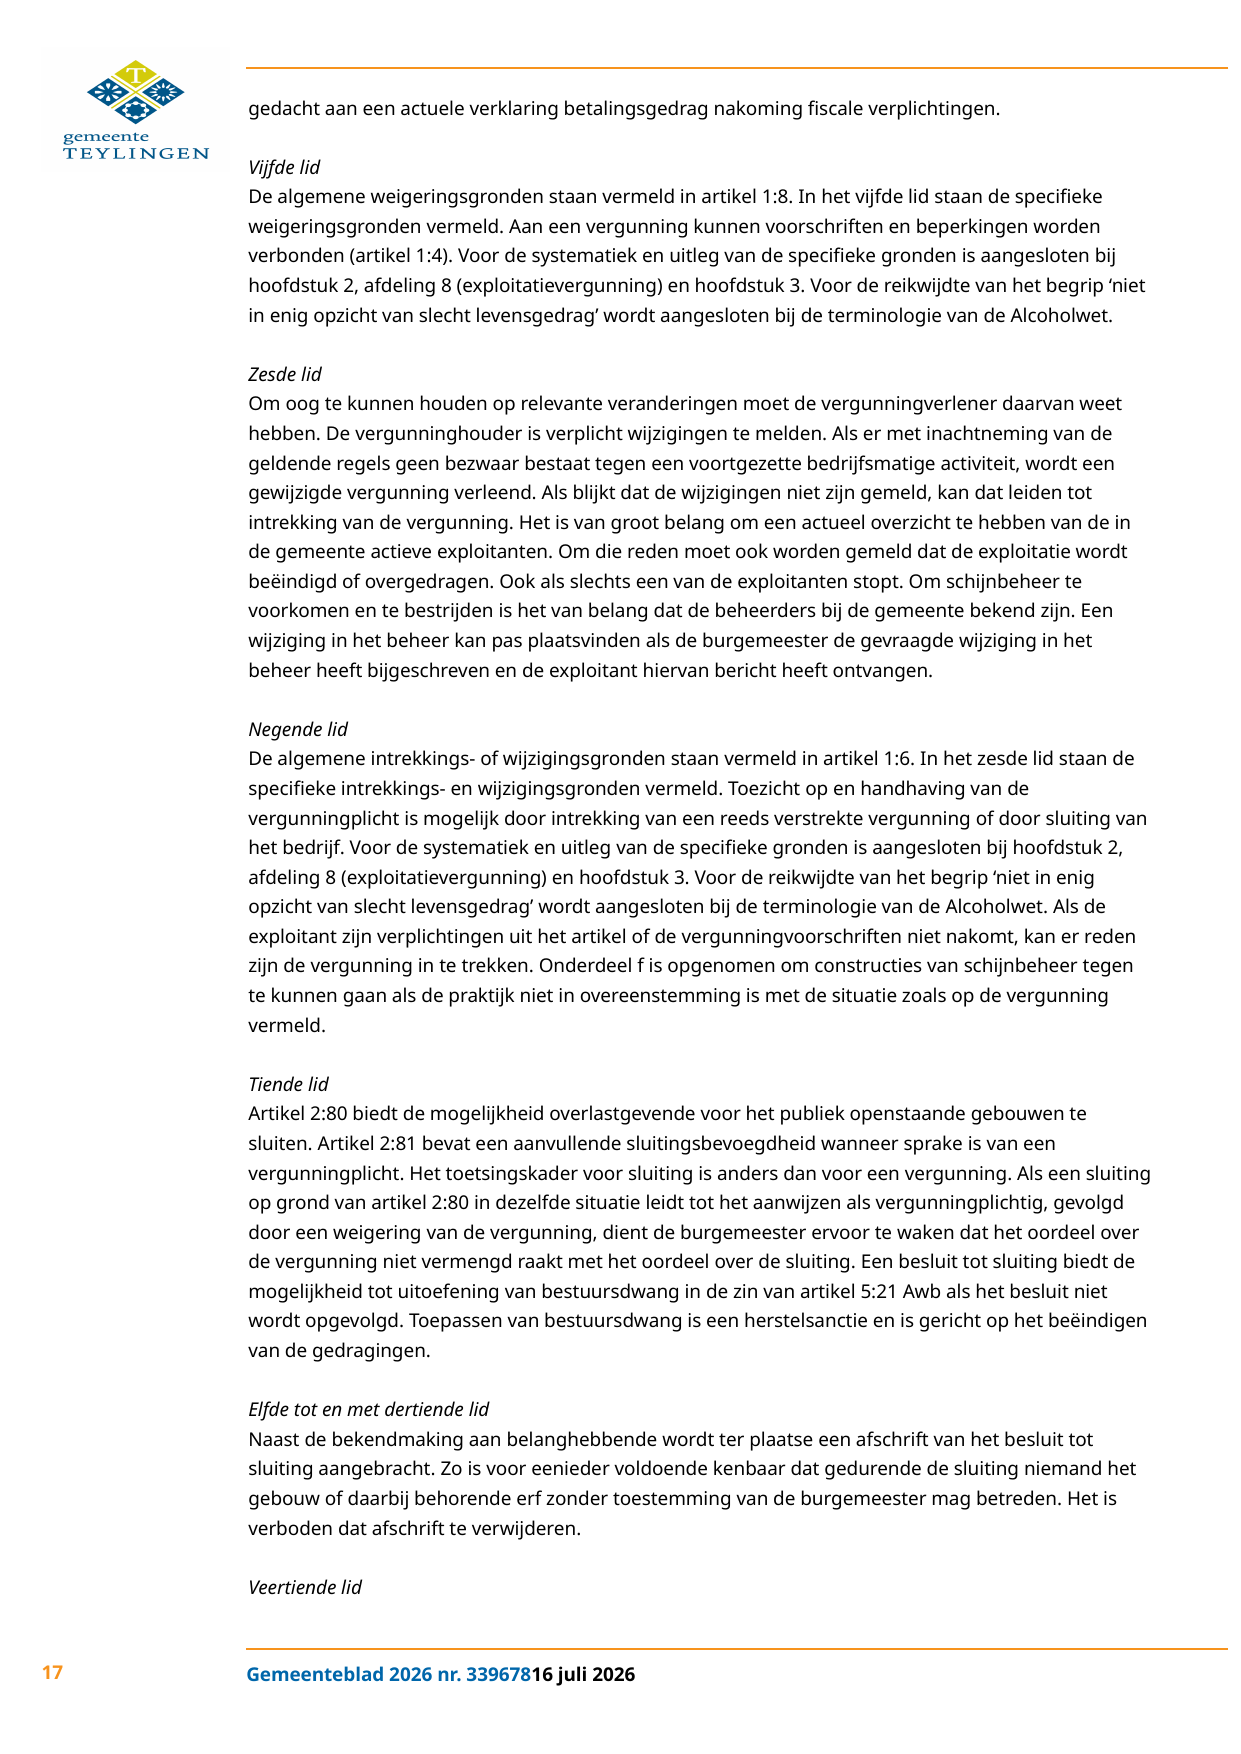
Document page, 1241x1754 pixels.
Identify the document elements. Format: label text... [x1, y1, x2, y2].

text Veertiende lid [248, 1574, 1152, 1600]
text Elfde tot en met dertiende lid [248, 1396, 1152, 1422]
text Negende lid [248, 716, 1152, 742]
text De algemene intrekkings- of wijzigingsgronden staan vermeld in artikel 1:6. In het zesde lid staan de specifieke intrekkings- en wijzigingsgronden vermeld. Toezicht op en handhaving van de vergunningplicht is mogelijk door intrekking van een reeds verstrekte vergunning of door sluiting van het bedrijf. Voor de systematiek en uitleg van de specifieke gronden is aangesloten bij hoofdstuk 2, afdeling 8 (exploitatievergunning) en hoofdstuk 3. Voor de reikwijdte van het begrip ‘niet in enig opzicht van slecht levensgedrag’ wordt aangesloten bij de terminologie van de Alcoholwet. Als de exploitant zijn verplichtingen uit het artikel of de vergunningvoorschriften niet nakomt, kan er reden zijn de vergunning in te trekken. Onderdeel f is opgenomen om constructies van schijnbeheer tegen te kunnen gaan als de praktijk niet in overeenstemming is met de situatie zoals op de vergunning vermeld. [248, 746, 1152, 1038]
text Tiende lid [248, 1071, 1152, 1097]
picture [41, 47, 231, 172]
text De algemene weigeringsgronden staan vermeld in artikel 1:8. In het vijfde lid staan de specifieke weigeringsgronden vermeld. Aan een vergunning kunnen voorschriften en beperkingen worden verbonden (artikel 1:4). Voor de systematiek en uitleg van de specifieke gronden is aangesloten bij hoofdstuk 2, afdeling 8 (exploitatievergunning) en hoofdstuk 3. Voor de reikwijdte van het begrip ‘niet in enig opzicht van slecht levensgedrag’ wordt aangesloten bij de terminologie van de Alcoholwet. [248, 183, 1152, 328]
text Om oog te kunnen houden op relevante veranderingen moet de vergunningverlener daarvan weet hebben. De vergunninghouder is verplicht wijzigingen te melden. Als er met inachtneming van de geldende regels geen bezwaar bestaat tegen een voortgezette bedrijfsmatige activiteit, wordt een gewijzigde vergunning verleend. Als blijkt dat de wijzigingen niet zijn gemeld, kan dat leiden tot intrekking van de vergunning. Het is van groot belang om een actueel overzicht te hebben van de in de gemeente actieve exploitanten. Om die reden moet ook worden gemeld dat de exploitatie wordt beëindigd of overgedragen. Ook als slechts een van de exploitanten stopt. Om schijnbeheer te voorkomen en te bestrijden is het van belang dat de beheerders bij de gemeente bekend zijn. Een wijziging in het beheer kan pas plaatsvinden als de burgemeester de gevraagde wijziging in het beheer heeft bijgeschreven en de exploitant hiervan bericht heeft ontvangen. [248, 391, 1152, 683]
text Naast de bekendmaking aan belanghebbende wordt ter plaatse een afschrift van het besluit tot sluiting aangebracht. Zo is voor eenieder voldoende kenbaar dat gedurende de sluiting niemand het gebouw of daarbij behorende erf zonder toestemming van de burgemeester mag betreden. Het is verboden dat afschrift te verwijderen. [248, 1426, 1152, 1541]
text Zesde lid [248, 361, 1152, 387]
text Artikel 2:80 biedt de mogelijkheid overlastgevende voor het publiek openstaande gebouwen te sluiten. Artikel 2:81 bevat een aanvullende sluitingsbevoegdheid wanneer sprake is van een vergunningplicht. Het toetsingskader voor sluiting is anders dan voor een vergunning. Als een sluiting op grond van artikel 2:80 in dezelfde situatie leidt tot het aanwijzen als vergunningplichtig, gevolgd door een weigering van de vergunning, dient de burgemeester ervoor te waken dat het oordeel over de vergunning niet vermengd raakt met het oordeel over de sluiting. Een besluit tot sluiting biedt de mogelijkheid tot uitoefening van bestuursdwang in de zin van artikel 5:21 Awb als het besluit niet wordt opgevolgd. Toepassen van bestuursdwang is een herstelsanctie en is gericht op het beëindigen van de gedragingen. [248, 1101, 1152, 1363]
text Vijfde lid [248, 154, 1152, 180]
text gedacht aan een actuele verklaring betalingsgedrag nakoming fiscale verplichtingen. [248, 95, 1152, 121]
